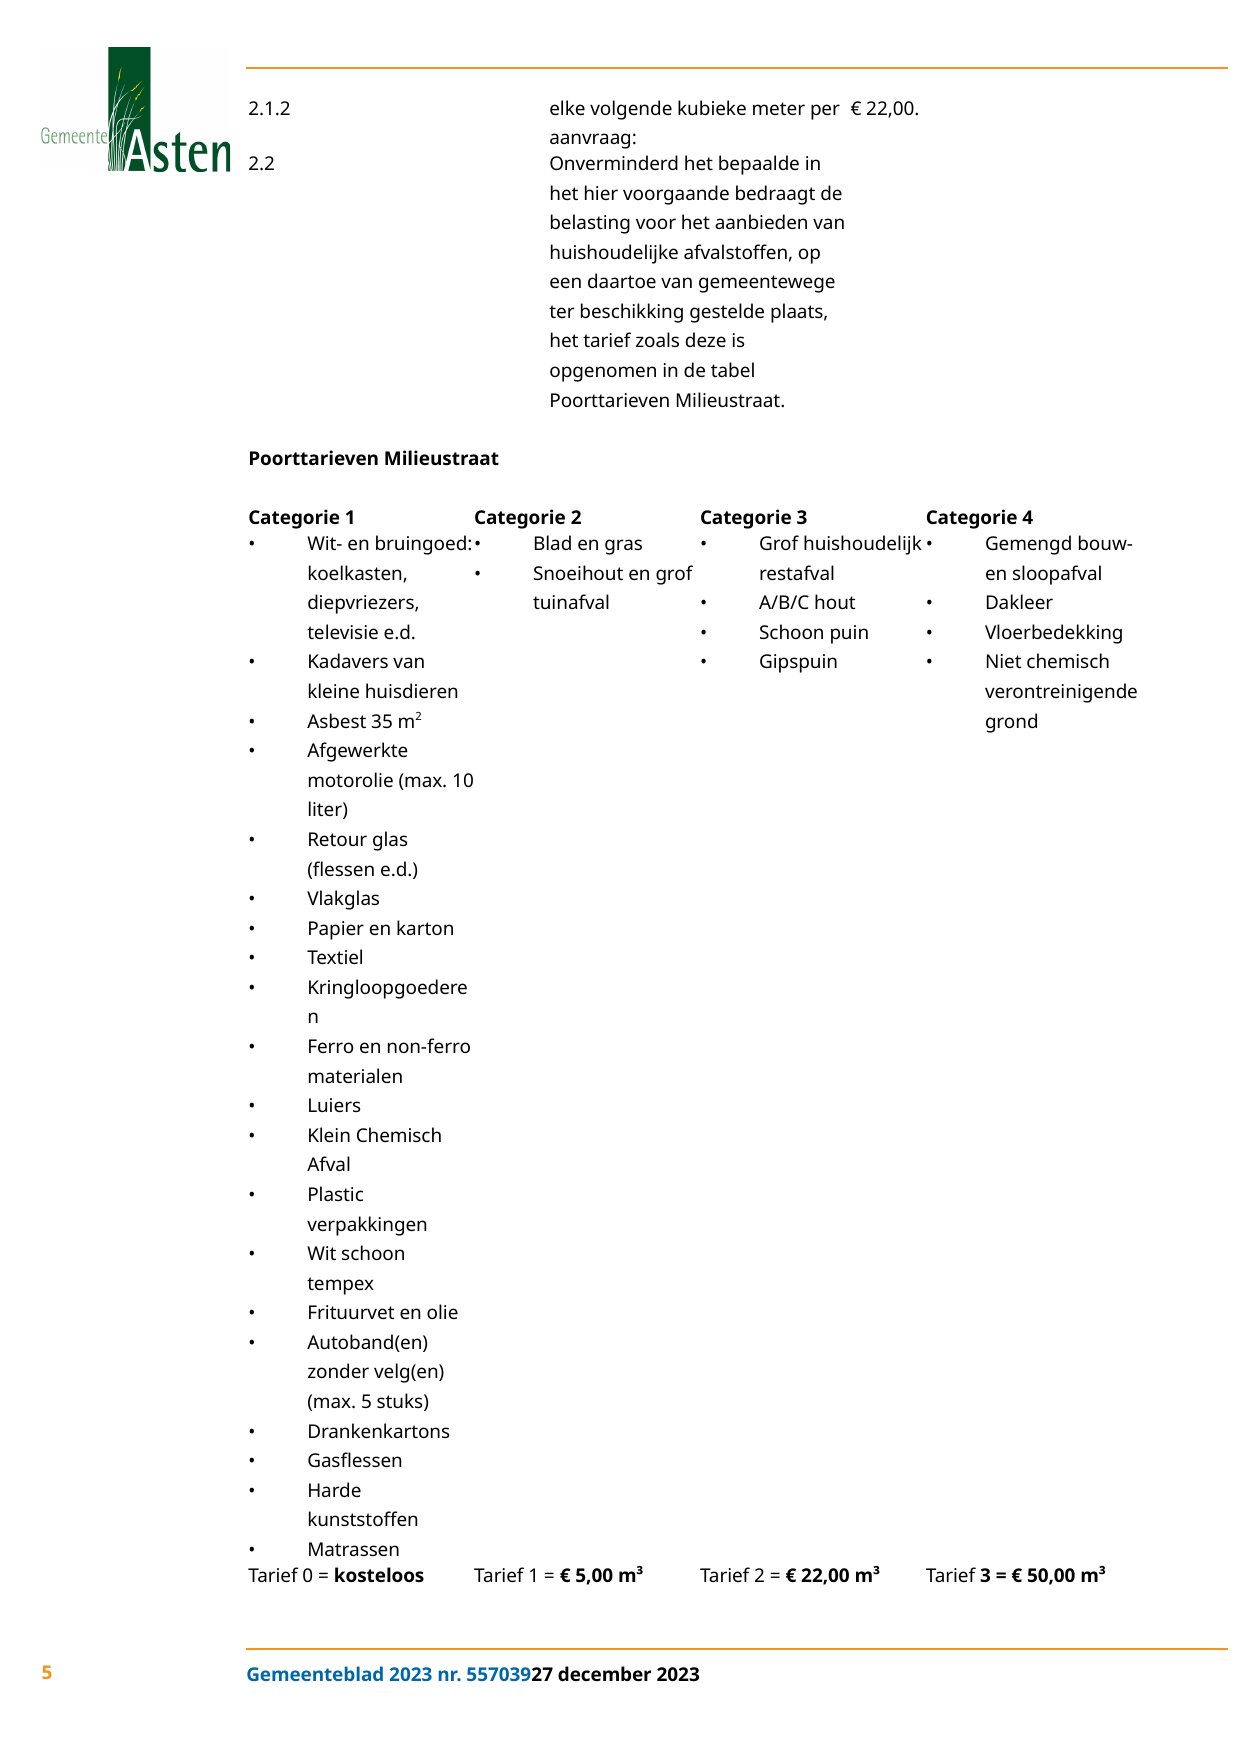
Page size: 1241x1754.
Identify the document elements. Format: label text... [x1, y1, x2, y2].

table_cell [850, 150, 1152, 412]
table_cell Wit- en bruingoed: koelkasten, diepvriezers, televisie e.d. Kadavers van kleine huisdieren Asbest 35 m2 Afgewerkte motorolie (max. 10 liter) Retour glas (flessen e.d.) Vlakglas Papier en karton Textiel Kringloopgoederen Ferro en non-ferro materialen Luiers Klein Chemisch Afval Plastic verpakkingen Wit schoon tempex Frituurvet en olie Autoband(en) zonder velg(en) (max. 5 stuks) Drankenkartons Gasflessen Harde kunststoffen Matrassen [248, 530, 474, 1562]
picture [41, 47, 231, 172]
table_cell 2.2 [248, 150, 549, 412]
table_cell Tarief 1 = € 5,00 m³ [474, 1562, 700, 1588]
table_header Categorie 3 [700, 505, 926, 530]
text Poorttarieven Milieustraat [248, 445, 1152, 471]
table_cell Blad en gras Snoeihout en grof tuinafval [474, 530, 700, 1562]
table_header Categorie 2 [474, 505, 700, 530]
table_cell Tarief 3 = € 50,00 m³ [926, 1562, 1152, 1588]
table_header Categorie 4 [926, 505, 1152, 530]
table_cell Grof huishoudelijk restafval A/B/C hout Schoon puin Gipspuin [700, 530, 926, 1562]
table_cell Tarief 2 = € 22,00 m³ [700, 1562, 926, 1588]
table_cell Onverminderd het bepaalde in het hier voorgaande bedraagt de belasting voor het aanbieden van huishoudelijke afvalstoffen, op een daartoe van gemeentewege ter beschikking gestelde plaats, het tarief zoals deze is opgenomen in de tabel Poorttarieven Milieustraat. [549, 150, 850, 412]
table_header Categorie 1 [248, 505, 474, 530]
table_cell 2.1.2 [248, 95, 549, 150]
table_cell € 22,00. [850, 95, 1152, 150]
table_cell Gemengd bouw- en sloopafval Dakleer Vloerbedekking Niet chemisch verontreinigende grond [926, 530, 1152, 1562]
table_cell elke volgende kubieke meter per aanvraag: [549, 95, 850, 150]
table_cell Tarief 0 = kosteloos [248, 1562, 474, 1588]
